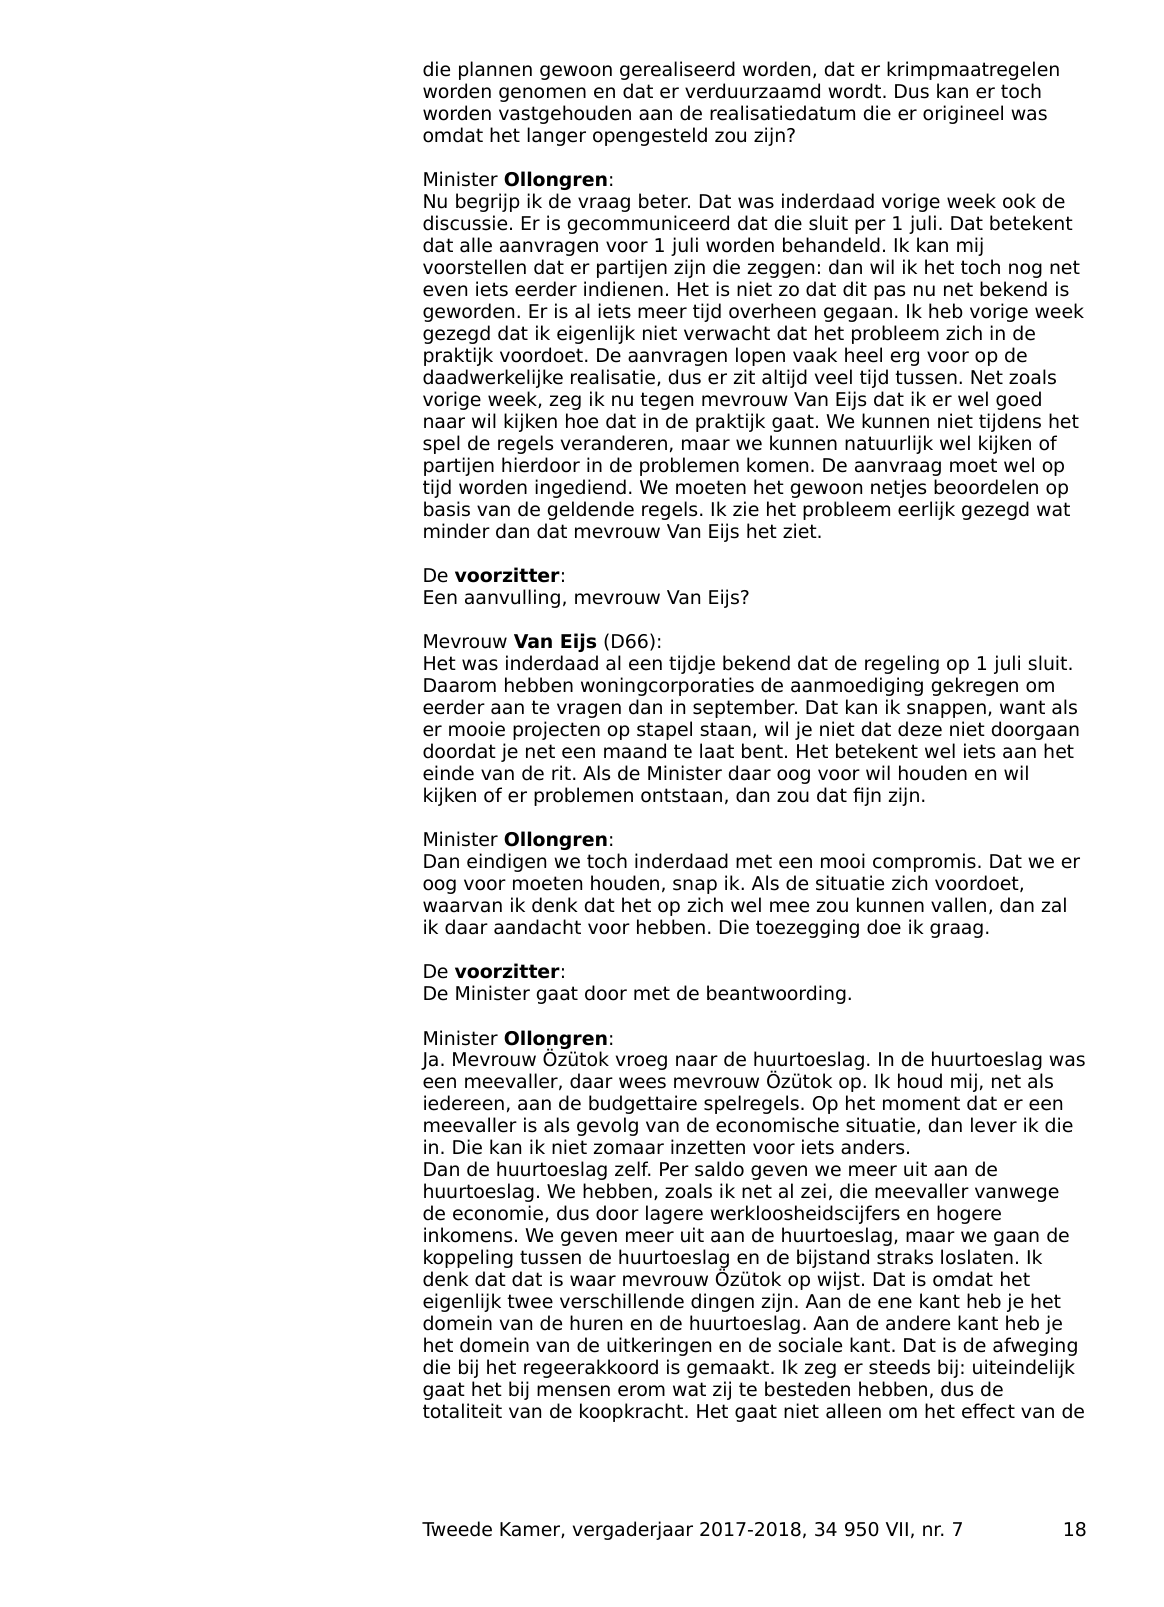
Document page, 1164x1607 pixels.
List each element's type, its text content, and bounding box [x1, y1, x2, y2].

text De voorzitter: [422, 961, 1087, 983]
text Dan eindigen we toch inderdaad met een mooi compromis. Dat we er oog voor moeten houden, snap ik. Als de situatie zich voordoet, waarvan ik denk dat het op zich wel mee zou kunnen vallen, dan zal ik daar aandacht voor hebben. Die toezegging doe ik graag. [422, 851, 1087, 939]
text Minister Ollongren: [422, 829, 1087, 851]
text Minister Ollongren: [422, 1027, 1087, 1049]
text Het was inderdaad al een tijdje bekend dat de regeling op 1 juli sluit. Daarom hebben woningcorporaties de aanmoediging gekregen om eerder aan te vragen dan in september. Dat kan ik snappen, want als er mooie projecten op stapel staan, wil je niet dat deze niet doorgaan doordat je net een maand te laat bent. Het betekent wel iets aan het einde van de rit. Als de Minister daar oog voor wil houden en wil kijken of er problemen ontstaan, dan zou dat fijn zijn. [422, 653, 1087, 807]
text De voorzitter: [422, 565, 1087, 587]
text Mevrouw Van Eijs (D66): [422, 631, 1087, 653]
text De Minister gaat door met de beantwoording. [422, 983, 1087, 1005]
text Ja. Mevrouw Özütok vroeg naar de huurtoeslag. In de huurtoeslag was een meevaller, daar wees mevrouw Özütok op. Ik houd mij, net als iedereen, aan de budgettaire spelregels. Op het moment dat er een meevaller is als gevolg van de economische situatie, dan lever ik die in. Die kan ik niet zomaar inzetten voor iets anders. [422, 1049, 1087, 1159]
text Een aanvulling, mevrouw Van Eijs? [422, 587, 1087, 609]
text Nu begrijp ik de vraag beter. Dat was inderdaad vorige week ook de discussie. Er is gecommuniceerd dat die sluit per 1 juli. Dat betekent dat alle aanvragen voor 1 juli worden behandeld. Ik kan mij voorstellen dat er partijen zijn die zeggen: dan wil ik het toch nog net even iets eerder indienen. Het is niet zo dat dit pas nu net bekend is geworden. Er is al iets meer tijd overheen gegaan. Ik heb vorige week gezegd dat ik eigenlijk niet verwacht dat het probleem zich in de praktijk voordoet. De aanvragen lopen vaak heel erg voor op de daadwerkelijke realisatie, dus er zit altijd veel tijd tussen. Net zoals vorige week, zeg ik nu tegen mevrouw Van Eijs dat ik er wel goed naar wil kijken hoe dat in de praktijk gaat. We kunnen niet tijdens het spel de regels veranderen, maar we kunnen natuurlijk wel kijken of partijen hierdoor in de problemen komen. De aanvraag moet wel op tijd worden ingediend. We moeten het gewoon netjes beoordelen op basis van de geldende regels. Ik zie het probleem eerlijk gezegd wat minder dan dat mevrouw Van Eijs het ziet. [422, 191, 1087, 543]
text die plannen gewoon gerealiseerd worden, dat er krimpmaatregelen worden genomen en dat er verduurzaamd wordt. Dus kan er toch worden vastgehouden aan de realisatiedatum die er origineel was omdat het langer opengesteld zou zijn? [422, 59, 1087, 147]
text Minister Ollongren: [422, 169, 1087, 191]
text Dan de huurtoeslag zelf. Per saldo geven we meer uit aan de huurtoeslag. We hebben, zoals ik net al zei, die meevaller vanwege de economie, dus door lagere werkloosheidscijfers en hogere inkomens. We geven meer uit aan de huurtoeslag, maar we gaan de koppeling tussen de huurtoeslag en de bijstand straks loslaten. Ik denk dat dat is waar mevrouw Özütok op wijst. Dat is omdat het eigenlijk twee verschillende dingen zijn. Aan de ene kant heb je het domein van de huren en de huurtoeslag. Aan de andere kant heb je het domein van de uitkeringen en de sociale kant. Dat is de afweging die bij het regeerakkoord is gemaakt. Ik zeg er steeds bij: uiteindelijk gaat het bij mensen erom wat zij te besteden hebben, dus de totaliteit van de koopkracht. Het gaat niet alleen om het effect van de [422, 1159, 1087, 1423]
